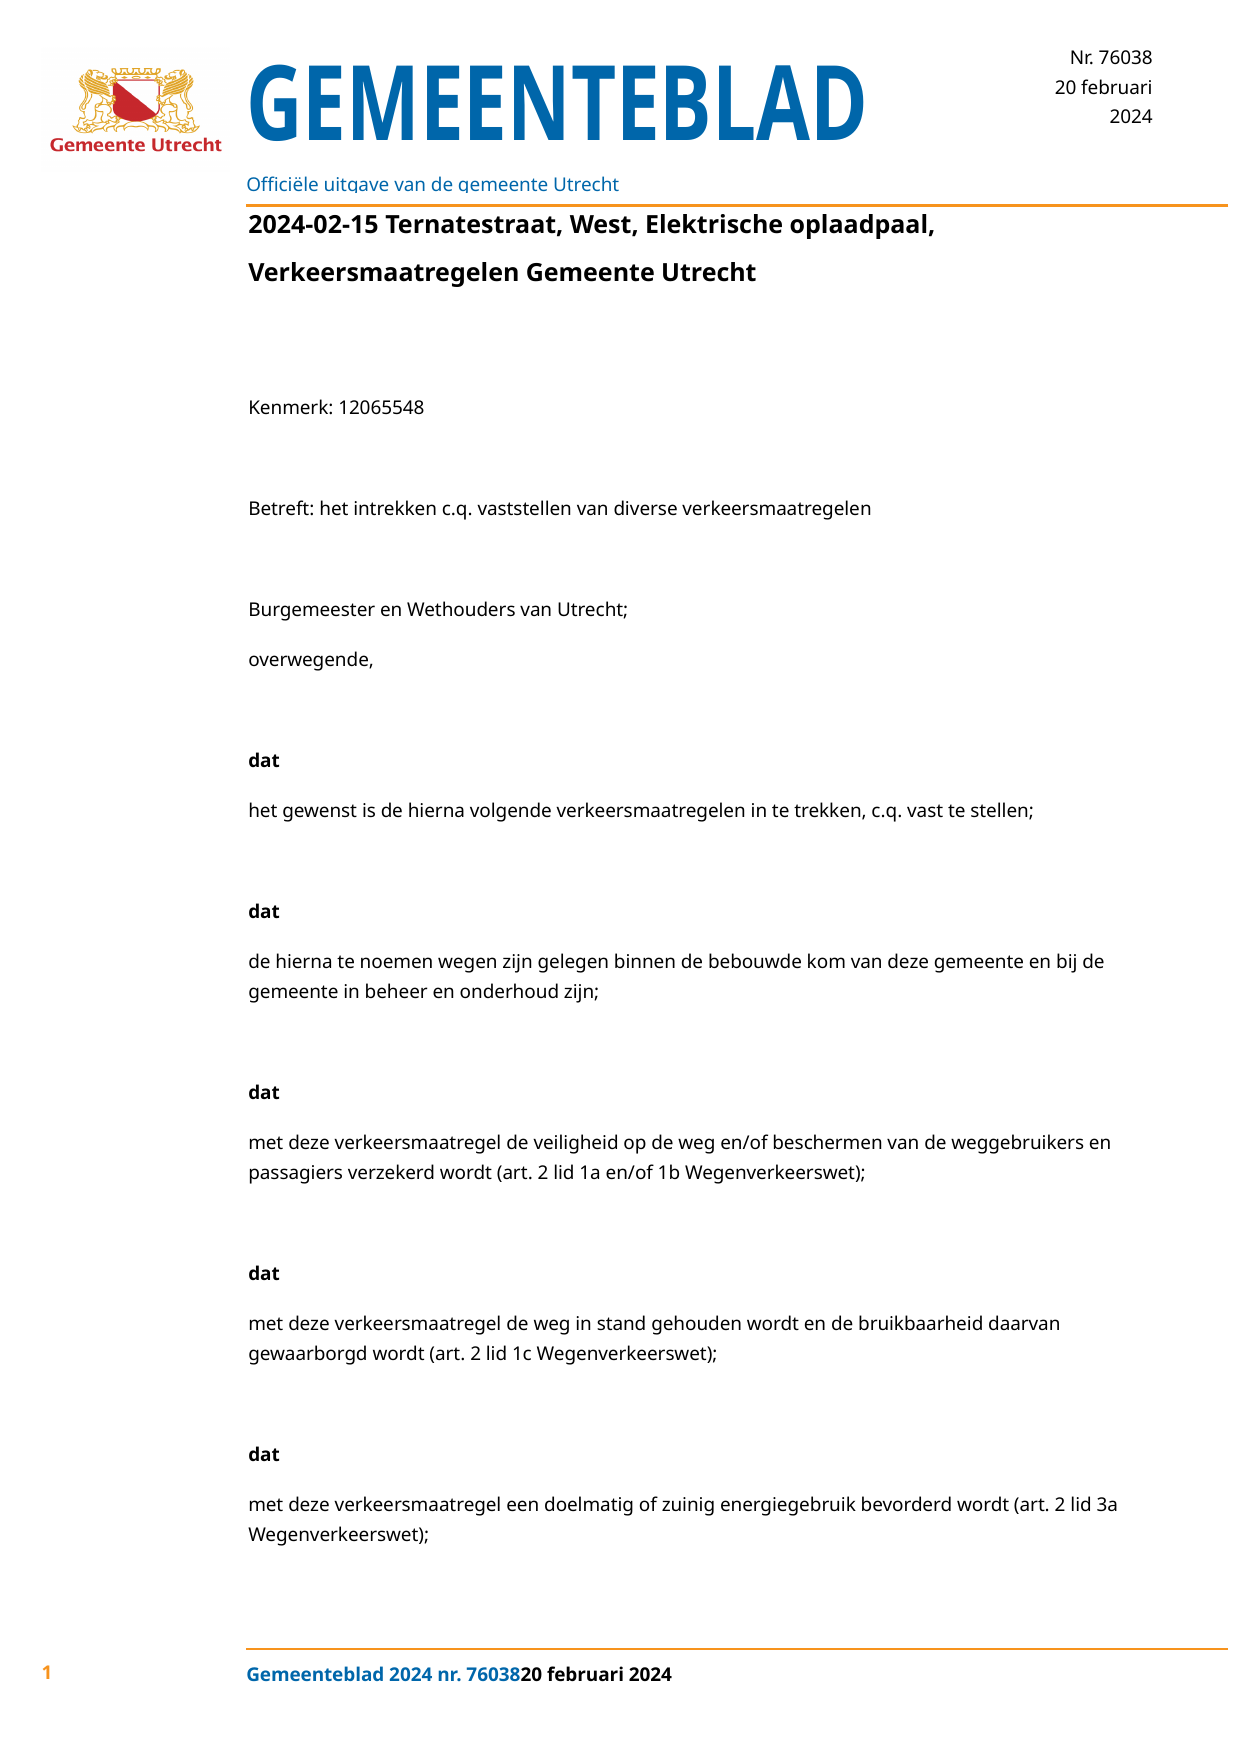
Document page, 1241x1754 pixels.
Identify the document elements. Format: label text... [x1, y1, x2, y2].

text dat [248, 898, 1152, 924]
text dat [248, 1260, 1152, 1286]
text 2024-02-15 Ternatestraat, West, Elektrische oplaadpaal, Verkeersmaatregelen Gemeente Utrecht [248, 207, 1152, 288]
text overwegende, [248, 646, 1152, 672]
text de hierna te noemen wegen zijn gelegen binnen de bebouwde kom van deze gemeente en bij de gemeente in beheer en onderhoud zijn; [248, 949, 1152, 1004]
text dat [248, 747, 1152, 773]
text Kenmerk: 12065548 [248, 394, 1152, 420]
text het gewenst is de hierna volgende verkeersmaatregelen in te trekken, c.q. vast te stellen; [248, 797, 1152, 823]
text met deze verkeersmaatregel een doelmatig of zuinig energiegebruik bevorderd wordt (art. 2 lid 3a Wegenverkeerswet); [248, 1491, 1152, 1546]
picture [41, 47, 231, 172]
text dat [248, 1441, 1152, 1466]
text Betreft: het intrekken c.q. vaststellen van diverse verkeersmaatregelen [248, 495, 1152, 521]
text Burgemeester en Wethouders van Utrecht; [248, 596, 1152, 621]
text met deze verkeersmaatregel de weg in stand gehouden wordt en de bruikbaarheid daarvan gewaarborgd wordt (art. 2 lid 1c Wegenverkeerswet); [248, 1310, 1152, 1366]
text met deze verkeersmaatregel de veiligheid op de weg en/of beschermen van de weggebruikers en passagiers verzekerd wordt (art. 2 lid 1a en/of 1b Wegenverkeerswet); [248, 1129, 1152, 1185]
text dat [248, 1079, 1152, 1105]
